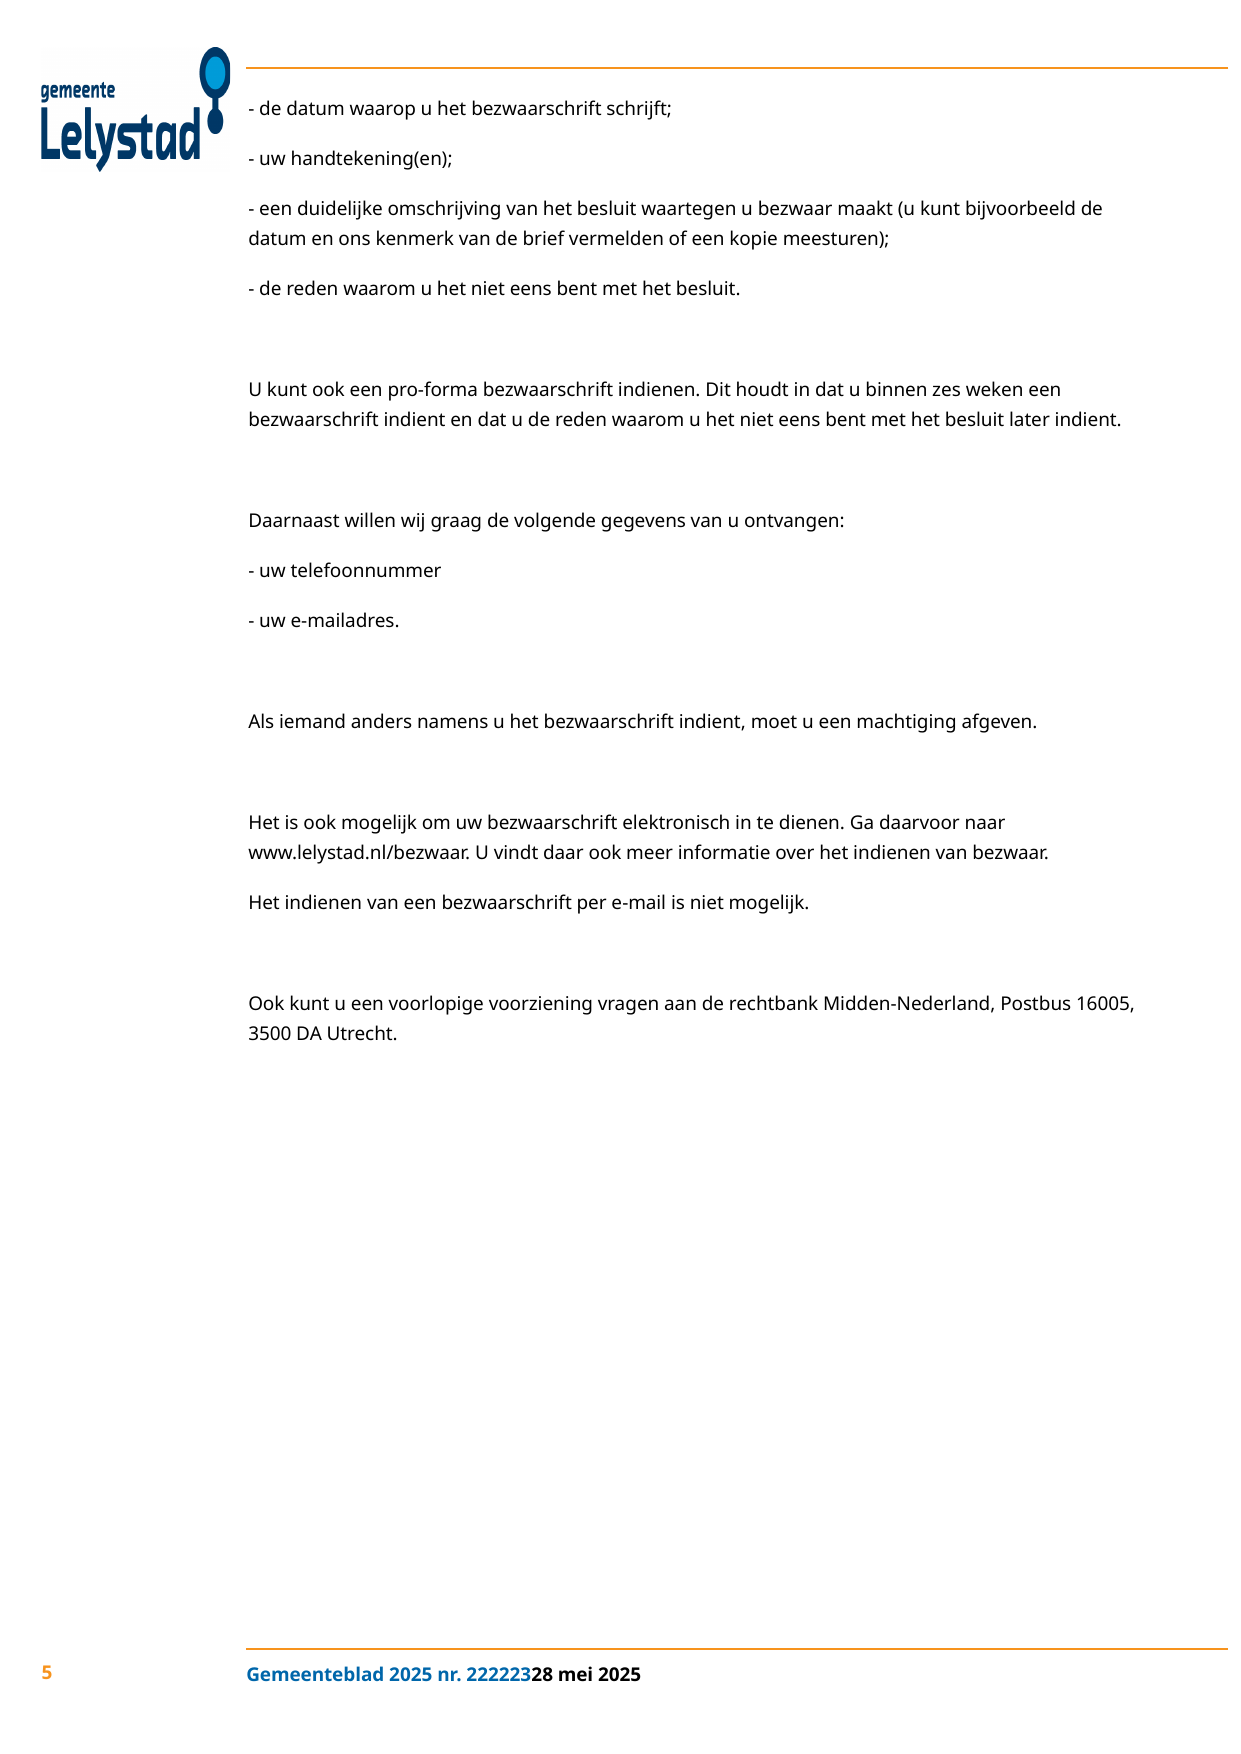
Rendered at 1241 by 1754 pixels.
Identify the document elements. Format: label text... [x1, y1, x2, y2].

text Het indienen van een bezwaarschrift per e-mail is niet mogelijk. [248, 889, 1152, 915]
text Het is ook mogelijk om uw bezwaarschrift elektronisch in te dienen. Ga daarvoor naar www.lelystad.nl/bezwaar. U vindt daar ook meer informatie over het indienen van bezwaar. [248, 809, 1152, 865]
text - een duidelijke omschrijving van het besluit waartegen u bezwaar maakt (u kunt bijvoorbeeld de datum en ons kenmerk van de brief vermelden of een kopie meesturen); [248, 196, 1152, 251]
text - uw e-mailadres. [248, 608, 1152, 633]
text - de datum waarop u het bezwaarschrift schrijft; [248, 95, 1152, 121]
text - uw telefoonnummer [248, 557, 1152, 583]
text Ook kunt u een voorlopige voorziening vragen aan de rechtbank Midden-Nederland, Postbus 16005, 3500 DA Utrecht. [248, 990, 1152, 1046]
picture [41, 47, 231, 172]
text U kunt ook een pro-forma bezwaarschrift indienen. Dit houdt in dat u binnen zes weken een bezwaarschrift indient en dat u de reden waarom u het niet eens bent met het besluit later indient. [248, 376, 1152, 432]
text Als iemand anders namens u het bezwaarschrift indient, moet u een machtiging afgeven. [248, 708, 1152, 734]
text - de reden waarom u het niet eens bent met het besluit. [248, 276, 1152, 301]
text - uw handtekening(en); [248, 145, 1152, 171]
text Daarnaast willen wij graag de volgende gegevens van u ontvangen: [248, 507, 1152, 533]
